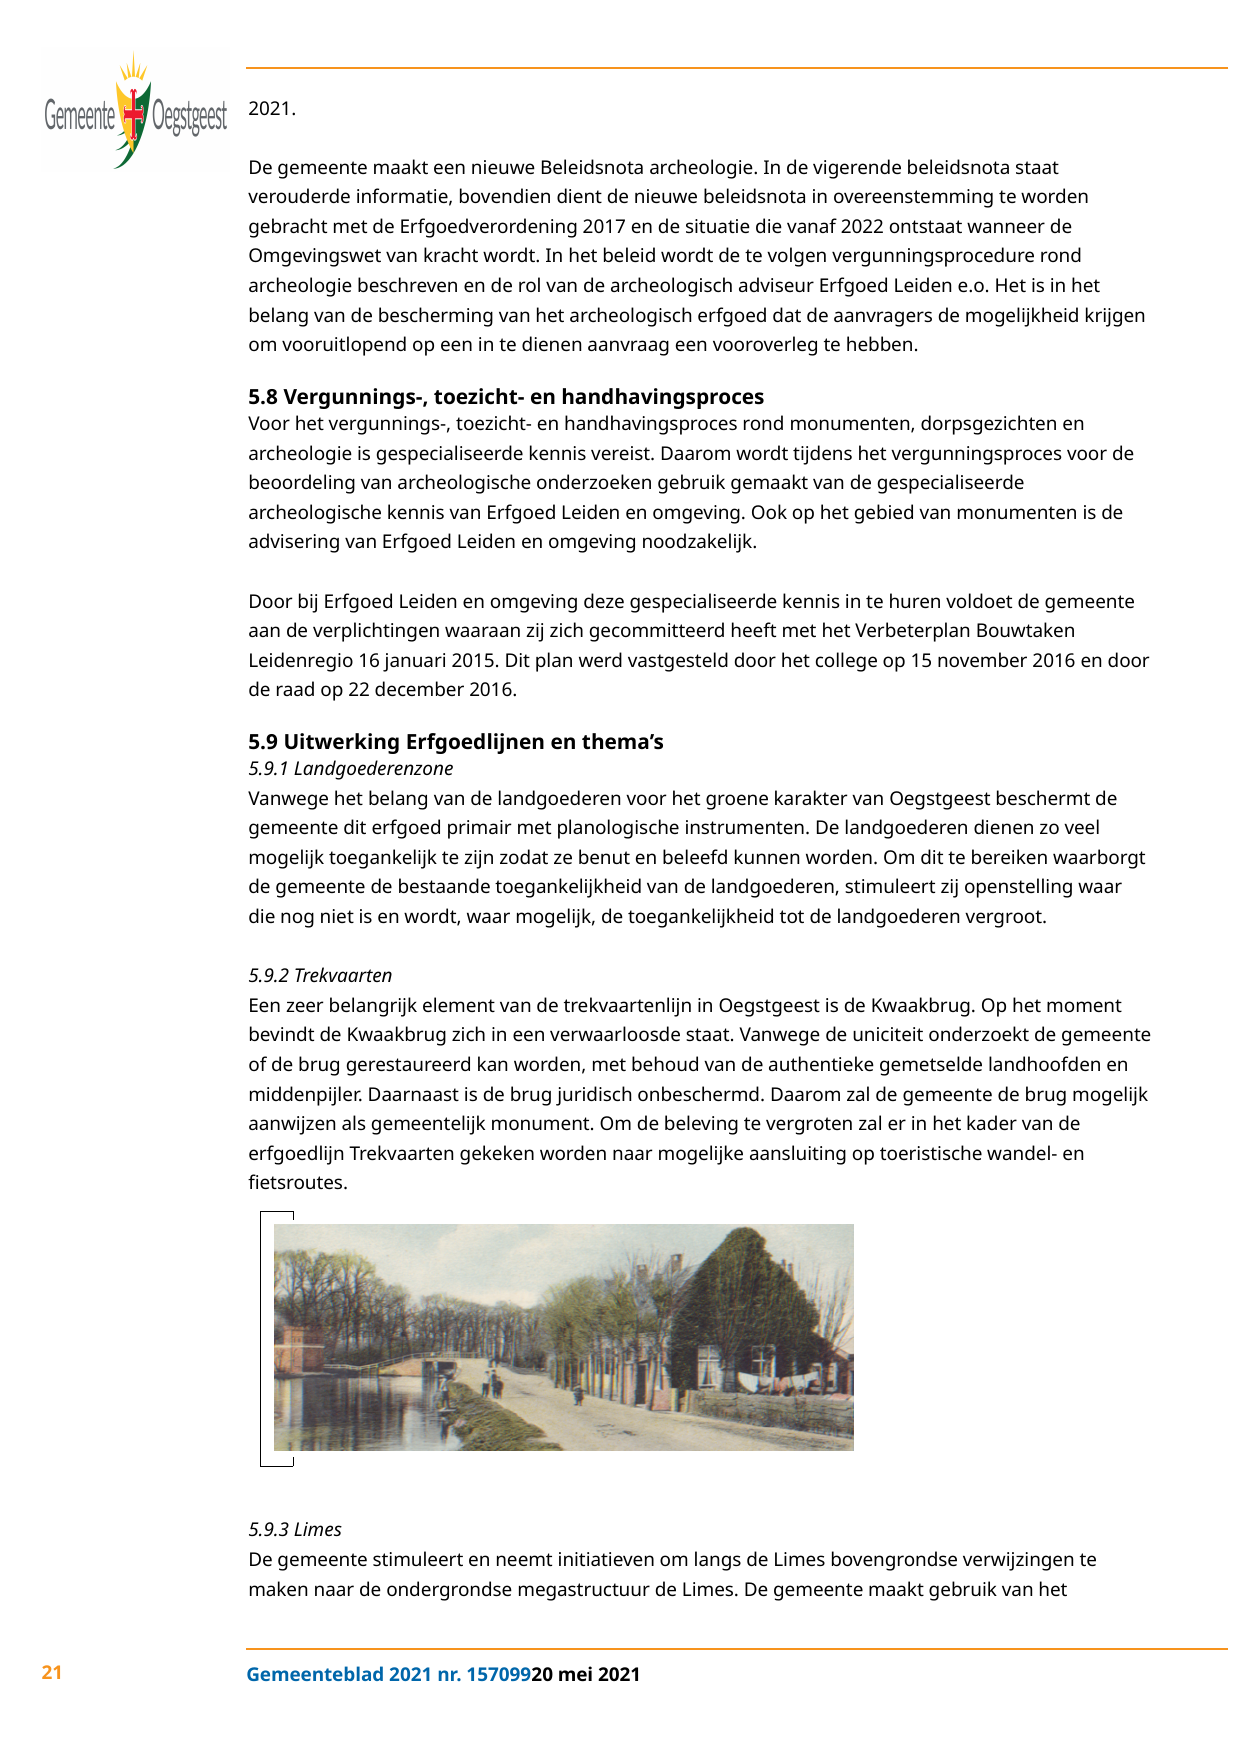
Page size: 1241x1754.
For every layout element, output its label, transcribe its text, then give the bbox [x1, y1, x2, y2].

text 5.9 Uitwerking Erfgoedlijnen en thema’s [248, 727, 1152, 755]
text Een zeer belangrijk element van de trekvaartenlijn in Oegstgeest is de Kwaakbrug. Op het moment bevindt de Kwaakbrug zich in een verwaarloosde staat. Vanwege de uniciteit onderzoekt de gemeente of de brug gerestaureerd kan worden, met behoud van de authentieke gemetselde landhoofden en middenpijler. Daarnaast is de brug juridisch onbeschermd. Daarom zal de gemeente de brug mogelijk aanwijzen als gemeentelijk monument. Om de beleving te vergroten zal er in het kader van de erfgoedlijn Trekvaarten gekeken worden naar mogelijke aansluiting op toeristische wandel- en fietsroutes. [248, 992, 1152, 1195]
picture [268, 1220, 860, 1457]
text 5.9.2 Trekvaarten [248, 962, 1152, 988]
text Door bij Erfgoed Leiden en omgeving deze gespecialiseerde kennis in te huren voldoet de gemeente aan de verplichtingen waaraan zij zich gecommitteerd heeft met het Verbeterplan Bouwtaken Leidenregio 16 januari 2015. Dit plan werd vastgesteld door het college op 15 november 2016 en door de raad op 22 december 2016. [248, 588, 1152, 702]
text De gemeente maakt een nieuwe Beleidsnota archeologie. In de vigerende beleidsnota staat verouderde informatie, bovendien dient de nieuwe beleidsnota in overeenstemming te worden gebracht met de Erfgoedverordening 2017 en de situatie die vanaf 2022 ontstaat wanneer de Omgevingswet van kracht wordt. In het beleid wordt de te volgen vergunningsprocedure rond archeologie beschreven en de rol van de archeologisch adviseur Erfgoed Leiden e.o. Het is in het belang van de bescherming van het archeologisch erfgoed dat de aanvragers de mogelijkheid krijgen om vooruitlopend op een in te dienen aanvraag een vooroverleg te hebben. [248, 154, 1152, 357]
text 2021. [248, 95, 1152, 121]
text Voor het vergunnings-, toezicht- en handhavingsproces rond monumenten, dorpsgezichten en archeologie is gespecialiseerde kennis vereist. Daarom wordt tijdens het vergunningsproces voor de beoordeling van archeologische onderzoeken gebruik gemaakt van de gespecialiseerde archeologische kennis van Erfgoed Leiden en omgeving. Ook op het gebied van monumenten is de advisering van Erfgoed Leiden en omgeving noodzakelijk. [248, 410, 1152, 554]
text 5.9.1 Landgoederenzone [248, 755, 1152, 781]
text 5.9.3 Limes [248, 1517, 1152, 1542]
text De gemeente stimuleert en neemt initiatieven om langs de Limes bovengrondse verwijzingen te maken naar de ondergrondse megastructuur de Limes. De gemeente maakt gebruik van het [248, 1546, 1152, 1602]
picture [41, 47, 231, 172]
text Vanwege het belang van de landgoederen voor het groene karakter van Oegstgeest beschermt de gemeente dit erfgoed primair met planologische instrumenten. De landgoederen dienen zo veel mogelijk toegankelijk te zijn zodat ze benut en beleefd kunnen worden. Om dit te bereiken waarborgt de gemeente de bestaande toegankelijkheid van de landgoederen, stimuleert zij openstelling waar die nog niet is en wordt, waar mogelijk, de toegankelijkheid tot de landgoederen vergroot. [248, 785, 1152, 929]
text 5.8 Vergunnings-, toezicht- en handhavingsproces [248, 382, 1152, 410]
